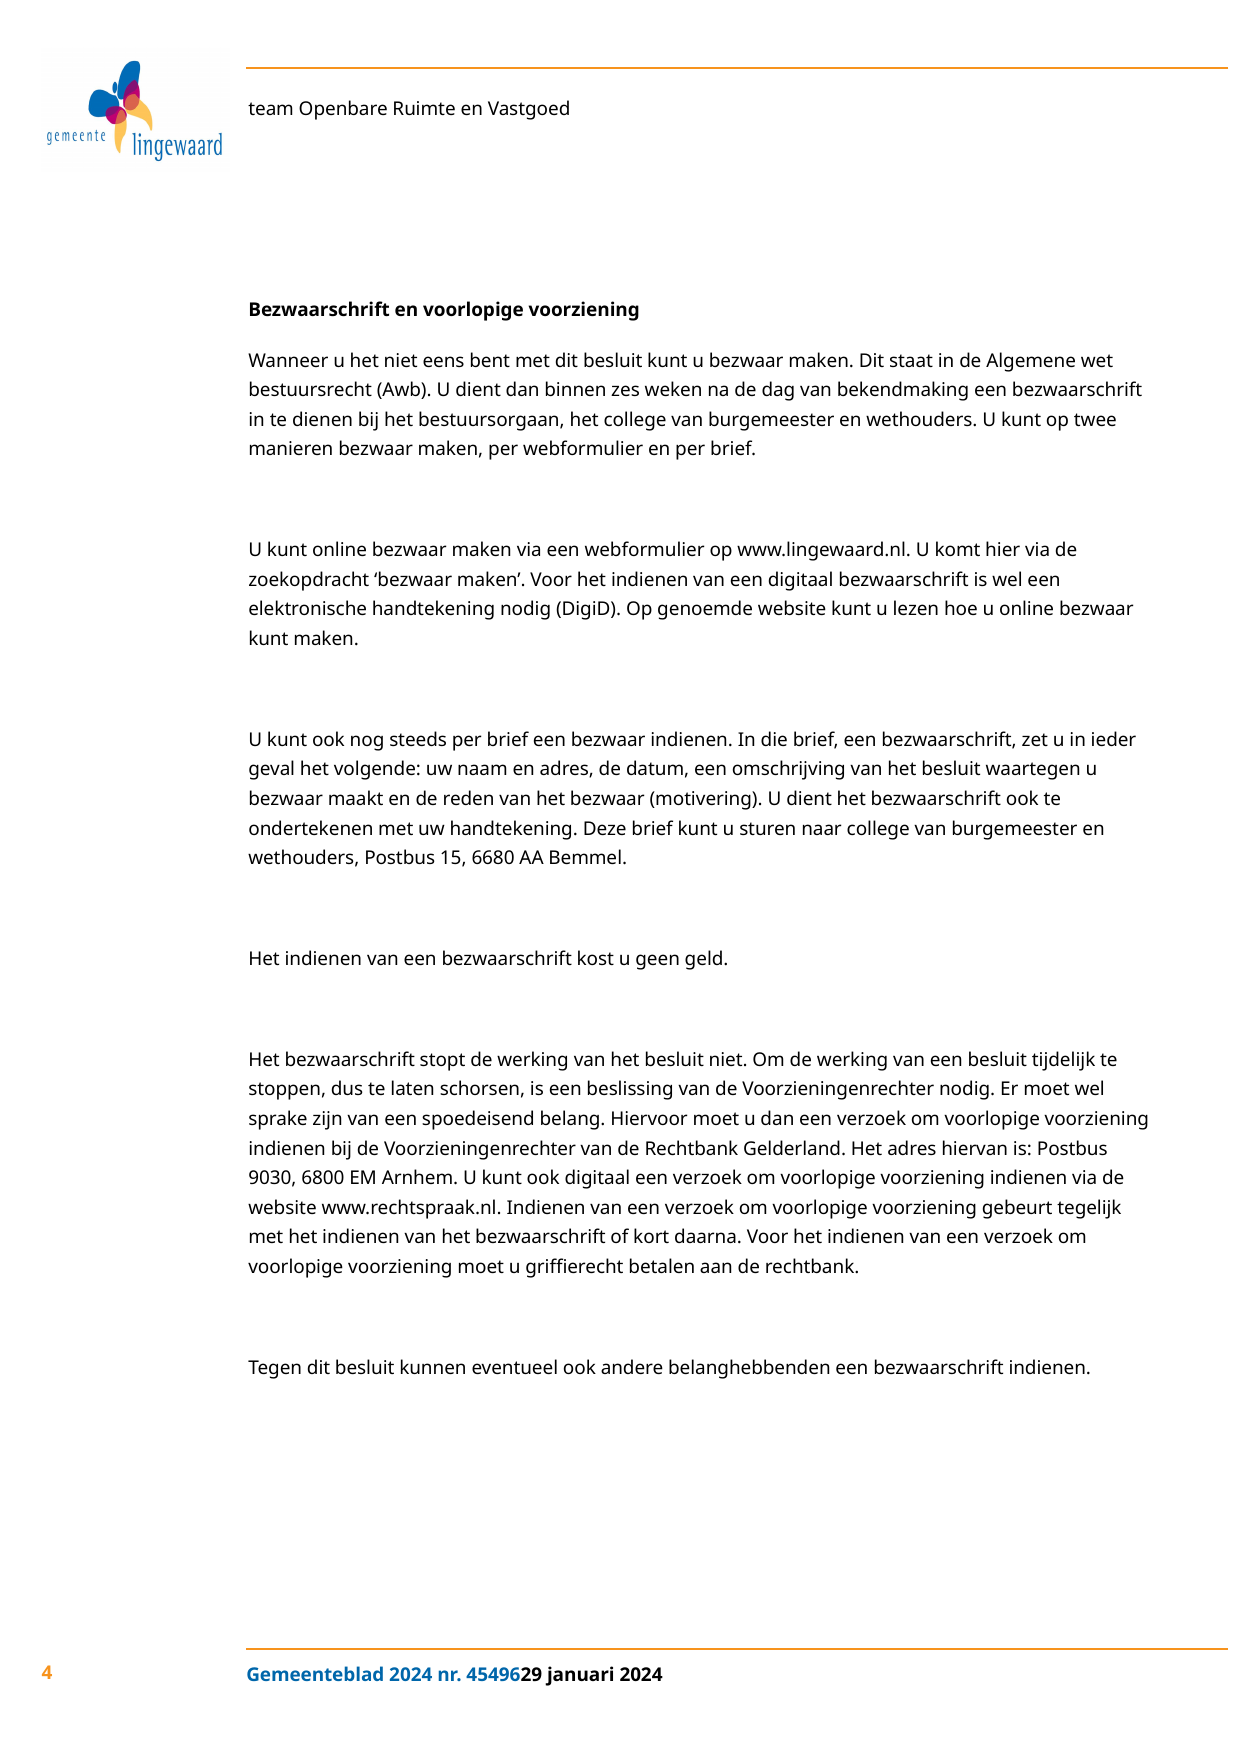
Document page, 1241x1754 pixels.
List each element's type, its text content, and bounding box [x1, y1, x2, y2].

text Tegen dit besluit kunnen eventueel ook andere belanghebbenden een bezwaarschrift indienen. [248, 1354, 1152, 1380]
picture [41, 47, 231, 172]
text Wanneer u het niet eens bent met dit besluit kunt u bezwaar maken. Dit staat in de Algemene wet bestuursrecht (Awb). U dient dan binnen zes weken na de dag van bekendmaking een bezwaarschrift in te dienen bij het bestuursorgaan, het college van burgemeester en wethouders. U kunt op twee manieren bezwaar maken, per webformulier en per brief. [248, 347, 1152, 461]
text team Openbare Ruimte en Vastgoed [248, 95, 1152, 121]
text U kunt online bezwaar maken via een webformulier op www.lingewaard.nl. U komt hier via de zoekopdracht ‘bezwaar maken’. Voor het indienen van een digitaal bezwaarschrift is wel een elektronische handtekening nodig (DigiD). Op genoemde website kunt u lezen hoe u online bezwaar kunt maken. [248, 536, 1152, 651]
text U kunt ook nog steeds per brief een bezwaar indienen. In die brief, een bezwaarschrift, zet u in ieder geval het volgende: uw naam en adres, de datum, een omschrijving van het besluit waartegen u bezwaar maakt en de reden van het bezwaar (motivering). U dient het bezwaarschrift ook te ondertekenen met uw handtekening. Deze brief kunt u sturen naar college van burgemeester en wethouders, Postbus 15, 6680 AA Bemmel. [248, 726, 1152, 870]
text Het bezwaarschrift stopt de werking van het besluit niet. Om de werking van een besluit tijdelijk te stoppen, dus te laten schorsen, is een beslissing van de Voorzieningenrechter nodig. Er moet wel sprake zijn van een spoedeisend belang. Hiervoor moet u dan een verzoek om voorlopige voorziening indienen bij de Voorzieningenrechter van de Rechtbank Gelderland. Het adres hiervan is: Postbus 9030, 6800 EM Arnhem. U kunt ook digitaal een verzoek om voorlopige voorziening indienen via de website www.rechtspraak.nl. Indienen van een verzoek om voorlopige voorziening gebeurt tegelijk met het indienen van het bezwaarschrift of kort daarna. Voor het indienen van een verzoek om voorlopige voorziening moet u griffierecht betalen aan de rechtbank. [248, 1046, 1152, 1279]
text Het indienen van een bezwaarschrift kost u geen geld. [248, 945, 1152, 971]
text Bezwaarschrift en voorlopige voorziening [248, 296, 1152, 322]
